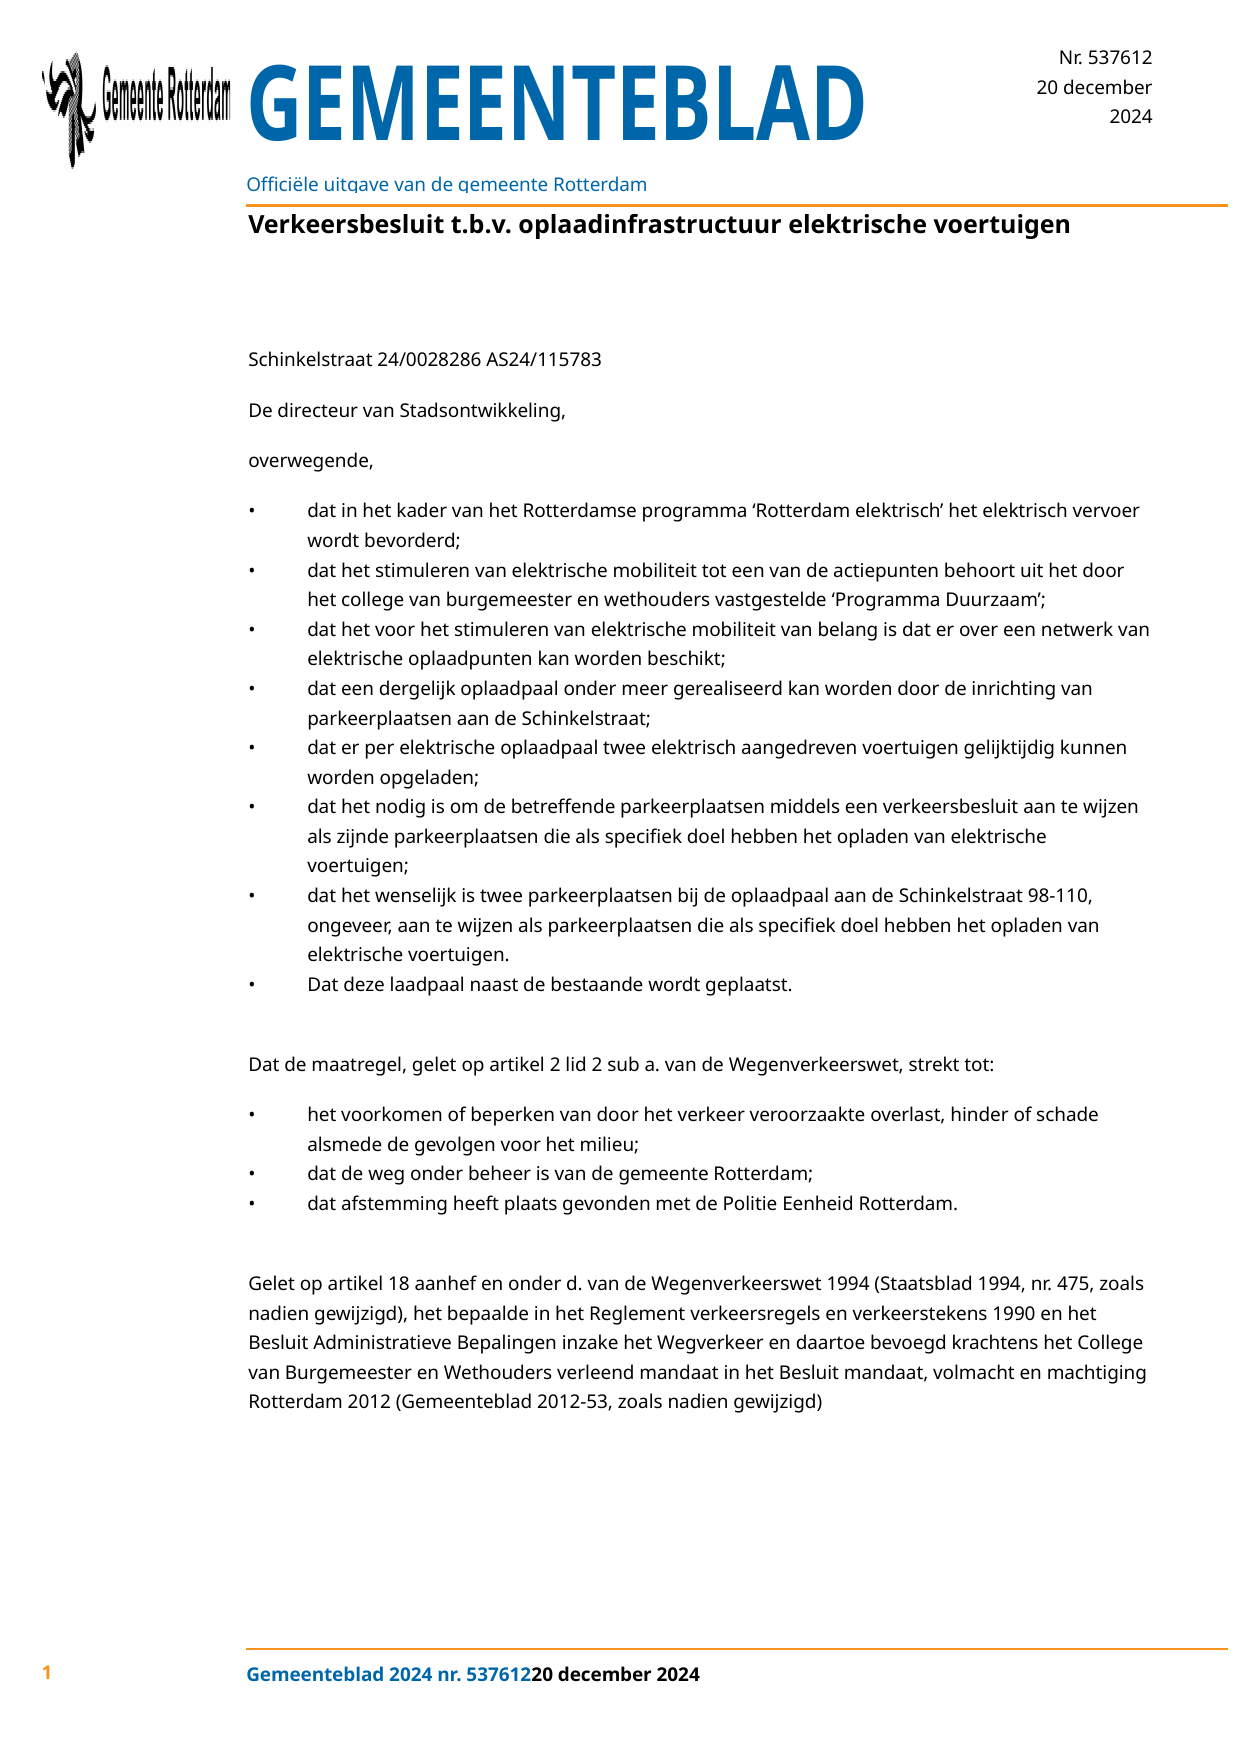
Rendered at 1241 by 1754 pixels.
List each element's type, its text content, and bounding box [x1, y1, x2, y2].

text Dat de maatregel, gelet op artikel 2 lid 2 sub a. van de Wegenverkeerswet, strekt tot: [248, 1051, 1152, 1077]
list Dat deze laadpaal naast de bestaande wordt geplaatst. [248, 971, 1152, 997]
text De directeur van Stadsontwikkeling, [248, 397, 1152, 423]
list het voorkomen of beperken van door het verkeer veroorzaakte overlast, hinder of schade alsmede de gevolgen voor het milieu; [248, 1101, 1152, 1157]
picture [41, 47, 231, 172]
list dat het voor het stimuleren van elektrische mobiliteit van belang is dat er over een netwerk van elektrische oplaadpunten kan worden beschikt; [248, 616, 1152, 671]
list dat de weg onder beheer is van de gemeente Rotterdam; [248, 1161, 1152, 1186]
text Verkeersbesluit t.b.v. oplaadinfrastructuur elektrische voertuigen [248, 207, 1152, 241]
list dat het wenselijk is twee parkeerplaatsen bij de oplaadpaal aan de Schinkelstraat 98-110, ongeveer, aan te wijzen als parkeerplaatsen die als specifiek doel hebben het opladen van elektrische voertuigen. [248, 882, 1152, 967]
list dat afstemming heeft plaats gevonden met de Politie Eenheid Rotterdam. [248, 1190, 1152, 1216]
list dat het nodig is om de betreffende parkeerplaatsen middels een verkeersbesluit aan te wijzen als zijnde parkeerplaatsen die als specifiek doel hebben het opladen van elektrische voertuigen; [248, 793, 1152, 878]
list dat in het kader van het Rotterdamse programma ‘Rotterdam elektrisch’ het elektrisch vervoer wordt bevorderd; [248, 498, 1152, 553]
text Schinkelstraat 24/0028286 AS24/115783 [248, 346, 1152, 372]
text overwegende, [248, 447, 1152, 473]
list dat een dergelijk oplaadpaal onder meer gerealiseerd kan worden door de inrichting van parkeerplaatsen aan de Schinkelstraat; [248, 675, 1152, 731]
text Gelet op artikel 18 aanhef en onder d. van de Wegenverkeerswet 1994 (Staatsblad 1994, nr. 475, zoals nadien gewijzigd), het bepaalde in het Reglement verkeersregels en verkeerstekens 1990 en het Besluit Administratieve Bepalingen inzake het Wegverkeer en daartoe bevoegd krachtens het College van Burgemeester en Wethouders verleend mandaat in het Besluit mandaat, volmacht en machtiging Rotterdam 2012 (Gemeenteblad 2012-53, zoals nadien gewijzigd) [248, 1270, 1152, 1414]
list dat het stimuleren van elektrische mobiliteit tot een van de actiepunten behoort uit het door het college van burgemeester en wethouders vastgestelde ‘Programma Duurzaam’; [248, 557, 1152, 612]
list dat er per elektrische oplaadpaal twee elektrisch aangedreven voertuigen gelijktijdig kunnen worden opgeladen; [248, 734, 1152, 790]
